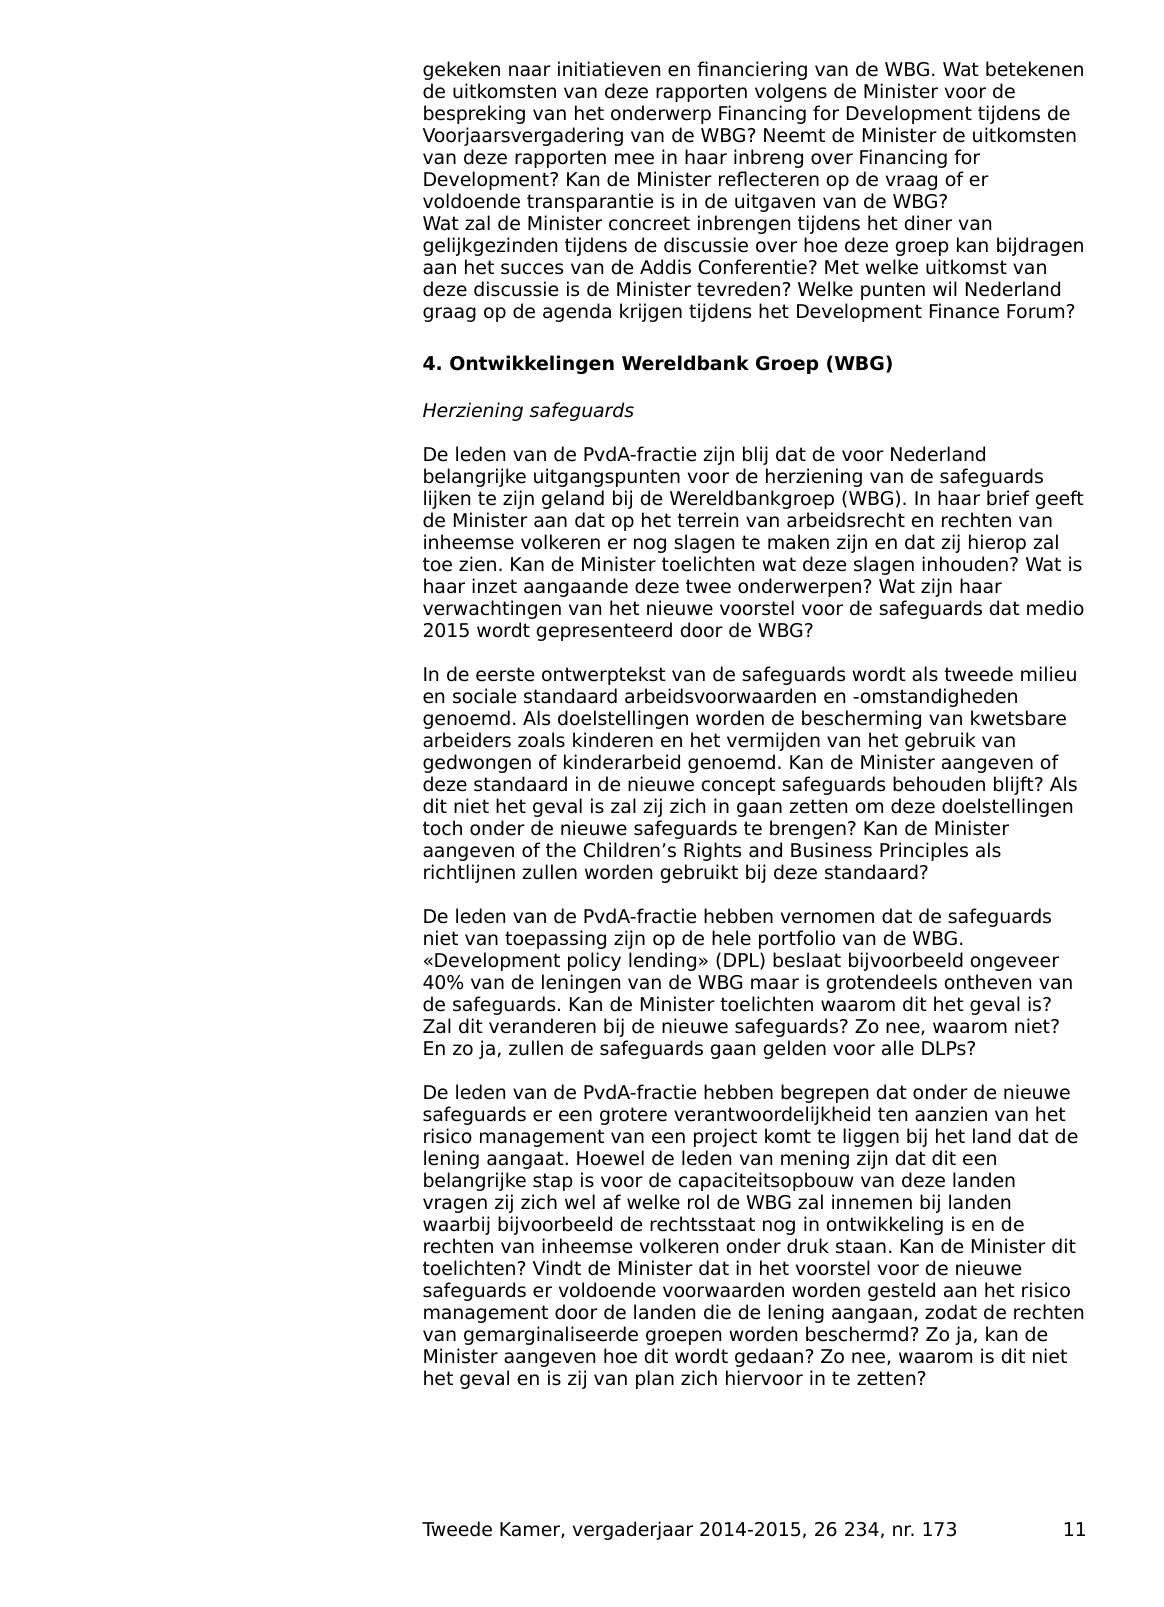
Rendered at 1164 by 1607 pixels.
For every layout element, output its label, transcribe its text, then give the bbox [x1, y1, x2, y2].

text gekeken naar initiatieven en financiering van de WBG. Wat betekenen de uitkomsten van deze rapporten volgens de Minister voor de bespreking van het onderwerp Financing for Development tijdens de Voorjaarsvergadering van de WBG? Neemt de Minister de uitkomsten van deze rapporten mee in haar inbreng over Financing for Development? Kan de Minister reflecteren op de vraag of er voldoende transparantie is in de uitgaven van de WBG? [422, 59, 1087, 213]
text De leden van de PvdA-fractie hebben vernomen dat de safeguards niet van toepassing zijn op de hele portfolio van de WBG. «Development policy lending» (DPL) beslaat bijvoorbeeld ongeveer 40% van de leningen van de WBG maar is grotendeels ontheven van de safeguards. Kan de Minister toelichten waarom dit het geval is? Zal dit veranderen bij de nieuwe safeguards? Zo nee, waarom niet? En zo ja, zullen de safeguards gaan gelden voor alle DLPs? [422, 906, 1087, 1060]
text De leden van de PvdA-fractie zijn blij dat de voor Nederland belangrijke uitgangspunten voor de herziening van de safeguards lijken te zijn geland bij de Wereldbankgroep (WBG). In haar brief geeft de Minister aan dat op het terrein van arbeidsrecht en rechten van inheemse volkeren er nog slagen te maken zijn en dat zij hierop zal toe zien. Kan de Minister toelichten wat deze slagen inhouden? Wat is haar inzet aangaande deze twee onderwerpen? Wat zijn haar verwachtingen van het nieuwe voorstel voor de safeguards dat medio 2015 wordt gepresenteerd door de WBG? [422, 444, 1087, 642]
text De leden van de PvdA-fractie hebben begrepen dat onder de nieuwe safeguards er een grotere verantwoordelijkheid ten aanzien van het risico management van een project komt te liggen bij het land dat de lening aangaat. Hoewel de leden van mening zijn dat dit een belangrijke stap is voor de capaciteitsopbouw van deze landen vragen zij zich wel af welke rol de WBG zal innemen bij landen waarbij bijvoorbeeld de rechtsstaat nog in ontwikkeling is en de rechten van inheemse volkeren onder druk staan. Kan de Minister dit toelichten? Vindt de Minister dat in het voorstel voor de nieuwe safeguards er voldoende voorwaarden worden gesteld aan het risico management door de landen die de lening aangaan, zodat de rechten van gemarginaliseerde groepen worden beschermd? Zo ja, kan de Minister aangeven hoe dit wordt gedaan? Zo nee, waarom is dit niet het geval en is zij van plan zich hiervoor in te zetten? [422, 1082, 1087, 1390]
text In de eerste ontwerptekst van de safeguards wordt als tweede milieu en sociale standaard arbeidsvoorwaarden en -omstandigheden genoemd. Als doelstellingen worden de bescherming van kwetsbare arbeiders zoals kinderen en het vermijden van het gebruik van gedwongen of kinderarbeid genoemd. Kan de Minister aangeven of deze standaard in de nieuwe concept safeguards behouden blijft? Als dit niet het geval is zal zij zich in gaan zetten om deze doelstellingen toch onder de nieuwe safeguards te brengen? Kan de Minister aangeven of the Children’s Rights and Business Principles als richtlijnen zullen worden gebruikt bij deze standaard? [422, 664, 1087, 884]
subtitle Herziening safeguards [422, 400, 1087, 422]
text Wat zal de Minister concreet inbrengen tijdens het diner van gelijkgezinden tijdens de discussie over hoe deze groep kan bijdragen aan het succes van de Addis Conferentie? Met welke uitkomst van deze discussie is de Minister tevreden? Welke punten wil Nederland graag op de agenda krijgen tijdens het Development Finance Forum? [422, 213, 1087, 323]
subtitle 4. Ontwikkelingen Wereldbank Groep (WBG) [422, 353, 1087, 375]
